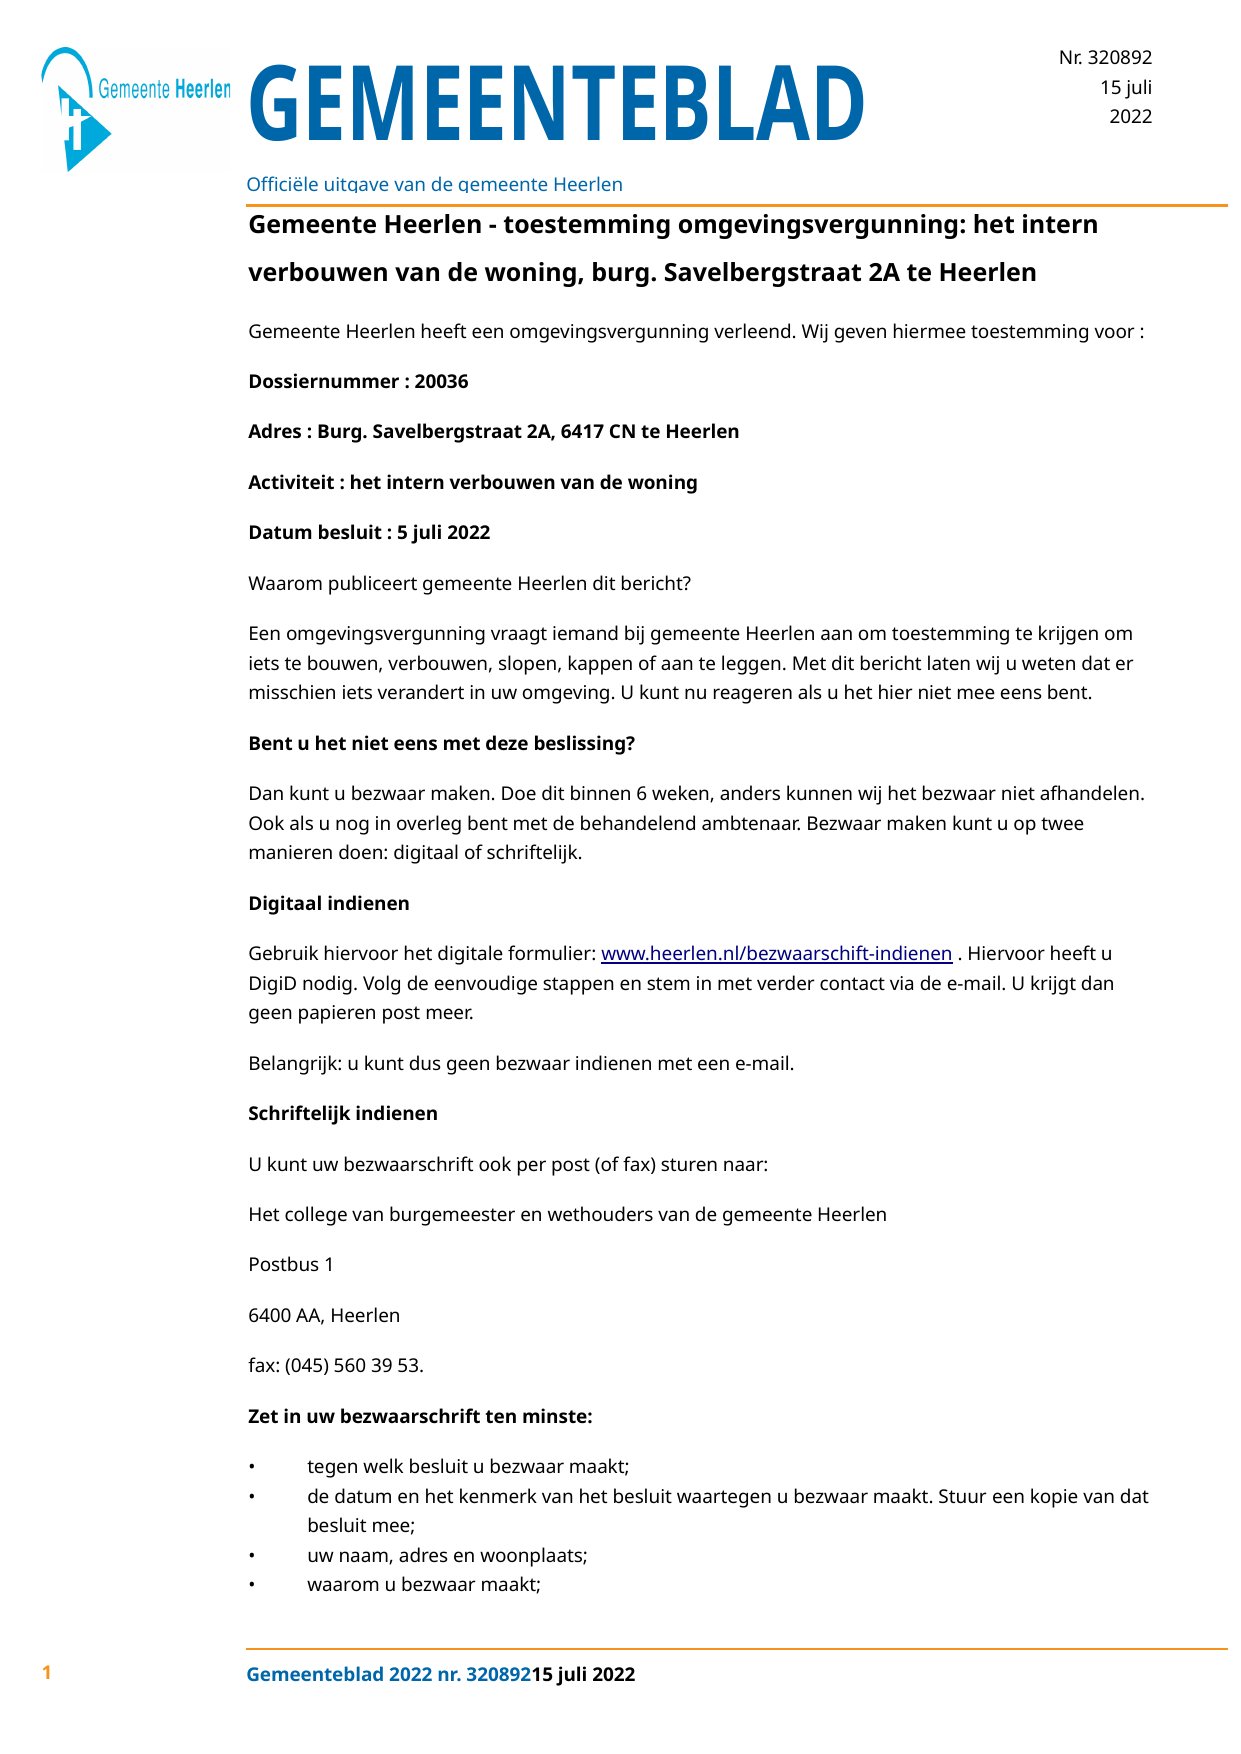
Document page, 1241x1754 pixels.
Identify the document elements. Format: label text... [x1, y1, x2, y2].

text U kunt uw bezwaarschrift ook per post (of fax) sturen naar: [248, 1151, 1152, 1177]
text Bent u het niet eens met deze beslissing? [248, 730, 1152, 756]
list uw naam, adres en woonplaats; [248, 1542, 1152, 1568]
text Postbus 1 [248, 1252, 1152, 1277]
text Gemeente Heerlen heeft een omgevingsvergunning verleend. Wij geven hiermee toestemming voor : [248, 318, 1152, 344]
text 6400 AA, Heerlen [248, 1302, 1152, 1328]
list tegen welk besluit u bezwaar maakt; [248, 1453, 1152, 1479]
list de datum en het kenmerk van het besluit waartegen u bezwaar maakt. Stuur een kopie van dat besluit mee; [248, 1483, 1152, 1538]
text Gemeente Heerlen - toestemming omgevingsvergunning: het intern verbouwen van de woning, burg. Savelbergstraat 2A te Heerlen [248, 207, 1152, 288]
text Belangrijk: u kunt dus geen bezwaar indienen met een e-mail. [248, 1050, 1152, 1076]
text Adres : Burg. Savelbergstraat 2A, 6417 CN te Heerlen [248, 419, 1152, 444]
text Dossiernummer : 20036 [248, 368, 1152, 394]
text fax: (045) 560 39 53. [248, 1352, 1152, 1378]
text Zet in uw bezwaarschrift ten minste: [248, 1403, 1152, 1429]
text Schriftelijk indienen [248, 1100, 1152, 1126]
text Het college van burgemeester en wethouders van de gemeente Heerlen [248, 1201, 1152, 1227]
text Waarom publiceert gemeente Heerlen dit bericht? [248, 570, 1152, 596]
text Gebruik hiervoor het digitale formulier: www.heerlen.nl/bezwaarschift-indienen . Hiervoor heeft u DigiD nodig. Volg de eenvoudige stappen en stem in met verder contact via de e-mail. U krijgt dan geen papieren post meer. [248, 940, 1152, 1025]
text Een omgevingsvergunning vraagt iemand bij gemeente Heerlen aan om toestemming te krijgen om iets te bouwen, verbouwen, slopen, kappen of aan te leggen. Met dit bericht laten wij u weten dat er misschien iets verandert in uw omgeving. U kunt nu reageren als u het hier niet mee eens bent. [248, 620, 1152, 705]
text Activiteit : het intern verbouwen van de woning [248, 469, 1152, 495]
picture [41, 47, 231, 172]
picture [41, 47, 59, 70]
text Datum besluit : 5 juli 2022 [248, 519, 1152, 545]
list waarom u bezwaar maakt; [248, 1572, 1152, 1597]
text Dan kunt u bezwaar maken. Doe dit binnen 6 weken, anders kunnen wij het bezwaar niet afhandelen. Ook als u nog in overleg bent met de behandelend ambtenaar. Bezwaar maken kunt u op twee manieren doen: digitaal of schriftelijk. [248, 780, 1152, 865]
text Digitaal indienen [248, 890, 1152, 916]
